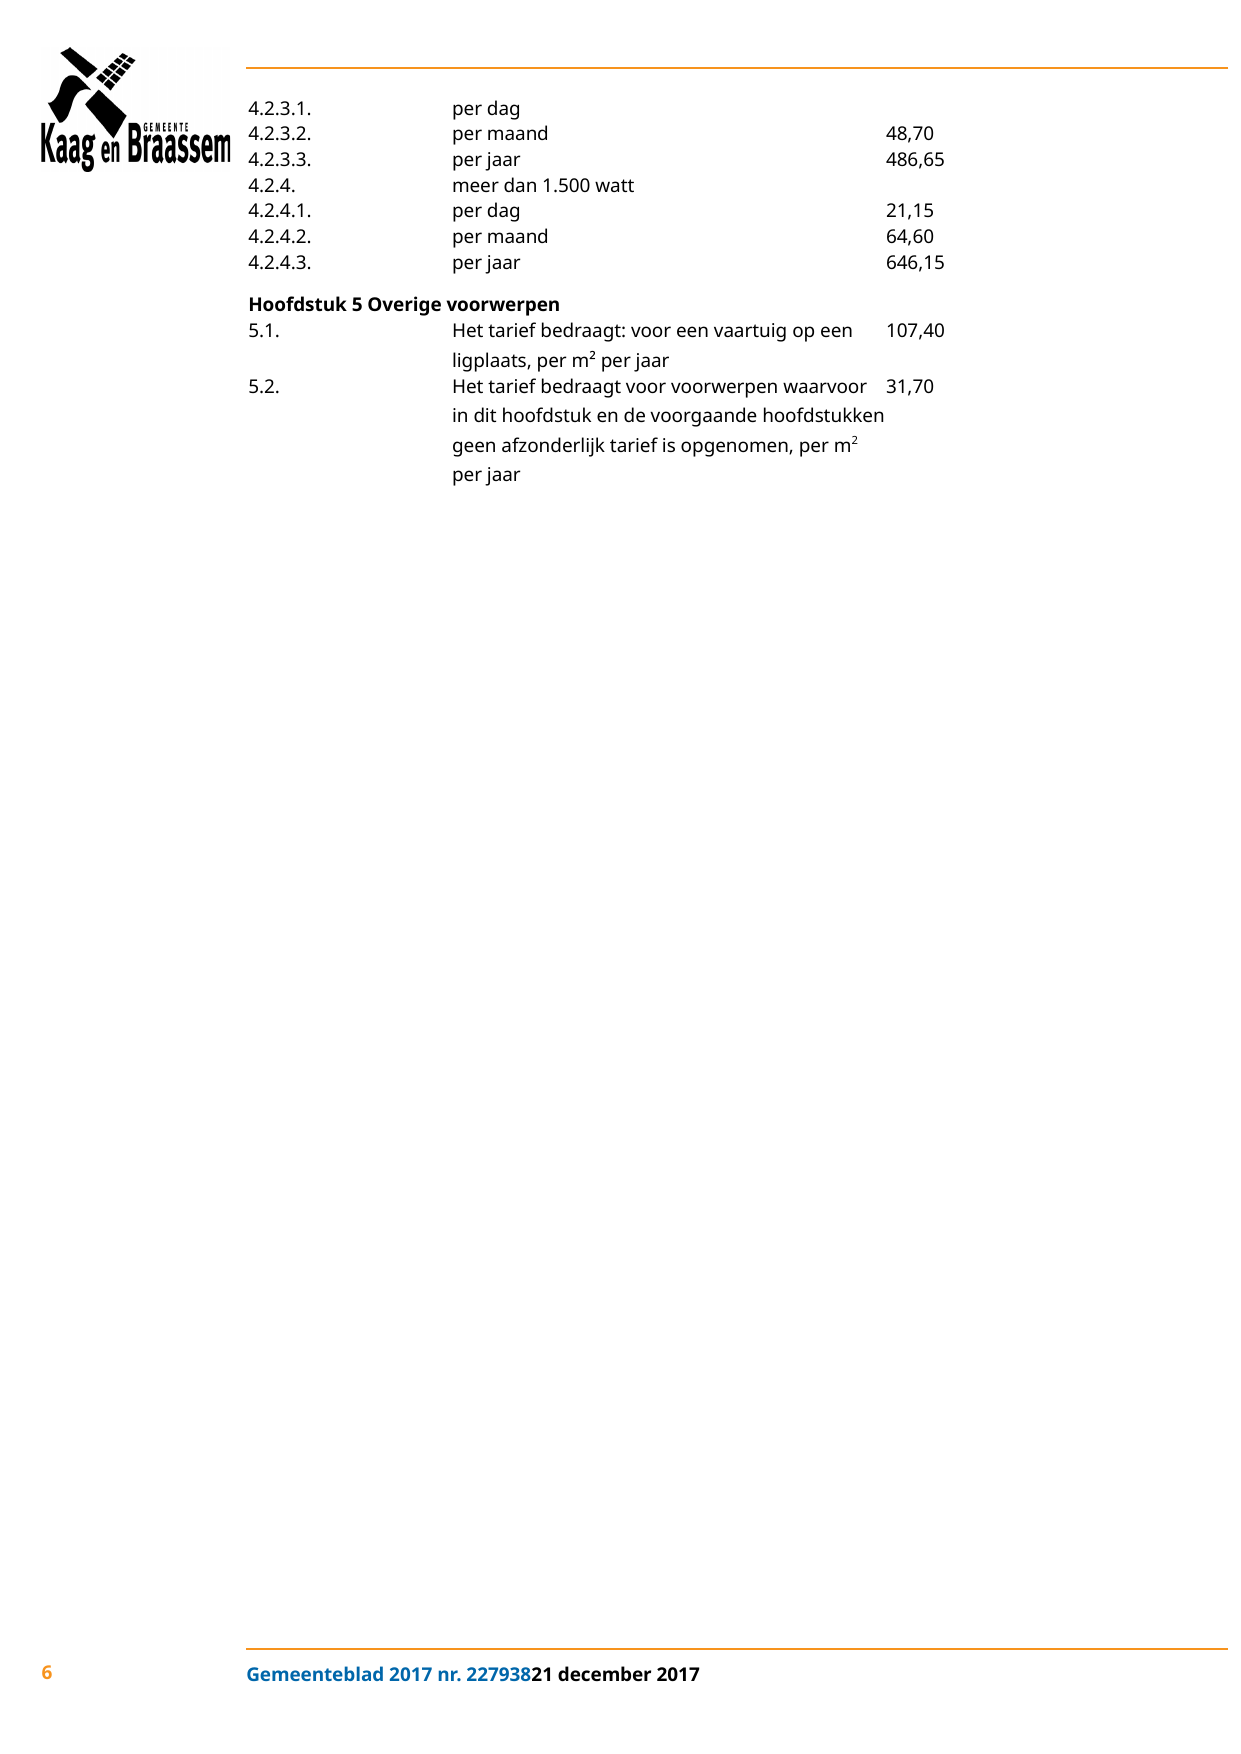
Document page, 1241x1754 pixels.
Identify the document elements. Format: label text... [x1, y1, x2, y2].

table_header 5.1. [248, 318, 452, 373]
table_cell per maand [452, 224, 886, 249]
table_cell 4.2.4.2. [248, 224, 452, 249]
table_cell per jaar [452, 146, 886, 172]
table_cell meer dan 1.500 watt [452, 172, 886, 198]
text Hoofdstuk 5 Overige voorwerpen [248, 292, 1152, 317]
table_cell 486,65 [886, 146, 1152, 172]
table_cell 64,60 [886, 224, 1152, 249]
table_cell per dag [452, 198, 886, 223]
picture [41, 47, 231, 172]
table_cell 4.2.4.1. [248, 198, 452, 223]
table_cell 4.2.4.3. [248, 249, 452, 275]
table_cell [886, 95, 1152, 121]
table_cell [886, 172, 1152, 198]
table_cell 21,15 [886, 198, 1152, 223]
table_cell 4.2.3.2. [248, 121, 452, 146]
table_cell per dag [452, 95, 886, 121]
table_header 107,40 [886, 318, 1152, 373]
table_header Het tarief bedraagt: voor een vaartuig op een ligplaats, per m² per jaar [452, 318, 886, 373]
table_cell 646,15 [886, 249, 1152, 275]
table_cell 48,70 [886, 121, 1152, 146]
table_cell 31,70 [886, 373, 1152, 487]
table_cell Het tarief bedraagt voor voorwerpen waarvoor in dit hoofdstuk en de voorgaande hoofdstukken geen afzonderlijk tarief is opgenomen, per m2 per jaar [452, 373, 886, 487]
table_cell 4.2.4. [248, 172, 452, 198]
table_cell 4.2.3.3. [248, 146, 452, 172]
table_cell 5.2. [248, 373, 452, 487]
table_cell 4.2.3.1. [248, 95, 452, 121]
table_cell per jaar [452, 249, 886, 275]
table_cell per maand [452, 121, 886, 146]
